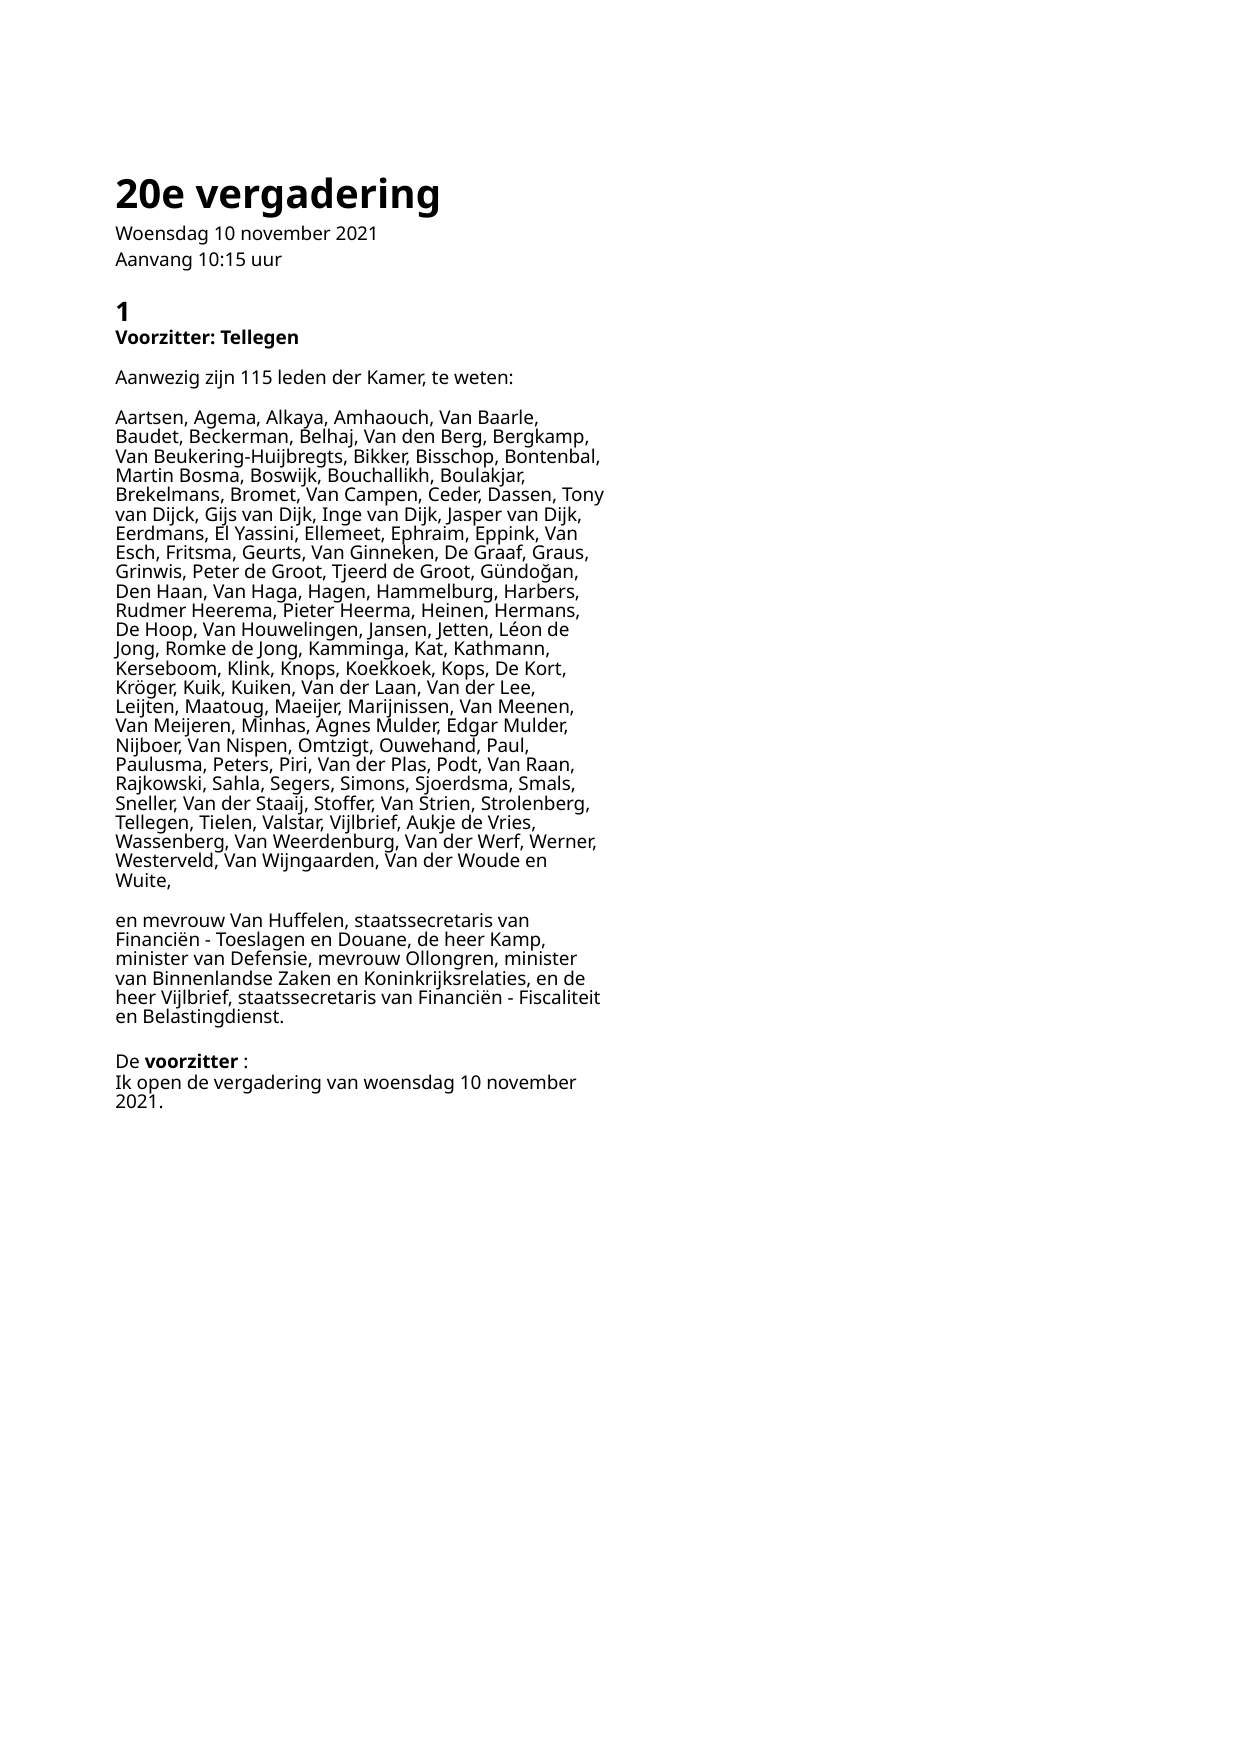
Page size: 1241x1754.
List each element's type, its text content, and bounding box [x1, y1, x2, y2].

text Voorzitter: Tellegen [115, 329, 605, 348]
text Aanwezig zijn 115 leden der Kamer, te weten: [115, 369, 605, 388]
text Aartsen, Agema, Alkaya, Amhaouch, Van Baarle, Baudet, Beckerman, Belhaj, Van den Berg, Bergkamp, Van Beukering-Huijbregts, Bikker, Bisschop, Bontenbal, Martin Bosma, Boswijk, Bouchallikh, Boulakjar, Brekelmans, Bromet, Van Campen, Ceder, Dassen, Tony van Dijck, Gijs van Dijk, Inge van Dijk, Jasper van Dijk, Eerdmans, El Yassini, Ellemeet, Ephraim, Eppink, Van Esch, Fritsma, Geurts, Van Ginneken, De Graaf, Graus, Grinwis, Peter de Groot, Tjeerd de Groot, Gündoğan, Den Haan, Van Haga, Hagen, Hammelburg, Harbers, Rudmer Heerema, Pieter Heerma, Heinen, Hermans, De Hoop, Van Houwelingen, Jansen, Jetten, Léon de Jong, Romke de Jong, Kamminga, Kat, Kathmann, Kerseboom, Klink, Knops, Koekkoek, Kops, De Kort, Kröger, Kuik, Kuiken, Van der Laan, Van der Lee, Leijten, Maatoug, Maeijer, Marijnissen, Van Meenen, Van Meijeren, Minhas, Agnes Mulder, Edgar Mulder, Nijboer, Van Nispen, Omtzigt, Ouwehand, Paul, Paulusma, Peters, Piri, Van der Plas, Podt, Van Raan, Rajkowski, Sahla, Segers, Simons, Sjoerdsma, Smals, Sneller, Van der Staaij, Stoffer, Van Strien, Strolenberg, Tellegen, Tielen, Valstar, Vijlbrief, Aukje de Vries, Wassenberg, Van Weerdenburg, Van der Werf, Werner, Westerveld, Van Wijngaarden, Van der Woude en Wuite, [115, 409, 605, 891]
text 20e vergadering [115, 165, 605, 220]
text Aanvang 10:15 uur [115, 246, 605, 272]
text en mevrouw Van Huffelen, staatssecretaris van Financiën - Toeslagen en Douane, de heer Kamp, minister van Defensie, mevrouw Ollongren, minister van Binnenlandse Zaken en Koninkrijksrelaties, en de heer Vijlbrief, staatssecretaris van Financiën - Fiscaliteit en Belastingdienst. [115, 912, 605, 1027]
text Woensdag 10 november 2021 [115, 220, 605, 246]
text De voorzitter : [115, 1048, 605, 1074]
text 1 [115, 292, 605, 329]
text Ik open de vergadering van woensdag 10 november 2021. [115, 1074, 605, 1112]
